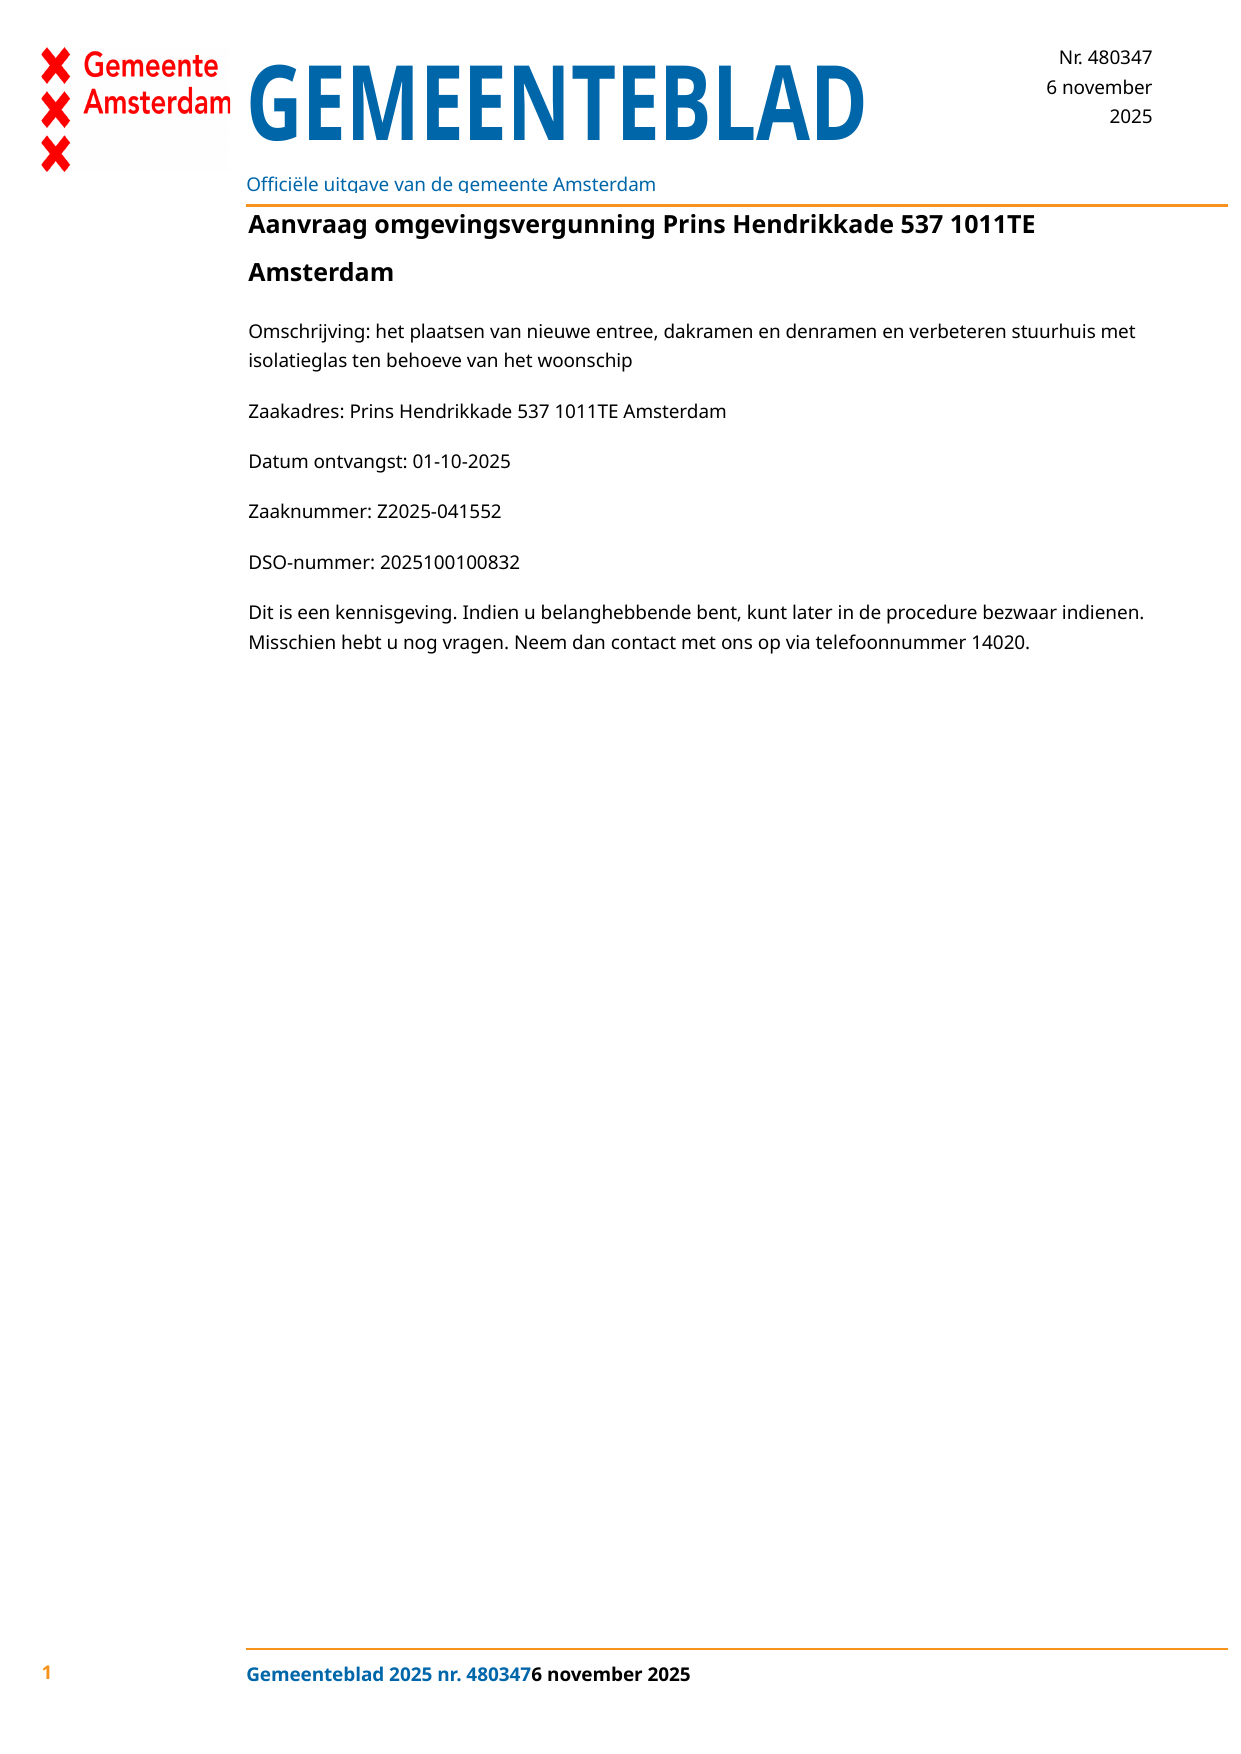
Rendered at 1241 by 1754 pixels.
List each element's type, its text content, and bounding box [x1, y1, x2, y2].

text Zaakadres: Prins Hendrikkade 537 1011TE Amsterdam [248, 398, 1152, 424]
picture [41, 47, 231, 172]
text Zaaknummer: Z2025-041552 [248, 499, 1152, 524]
text Omschrijving: het plaatsen van nieuwe entree, dakramen en denramen en verbeteren stuurhuis met isolatieglas ten behoeve van het woonschip [248, 318, 1152, 373]
text Aanvraag omgevingsvergunning Prins Hendrikkade 537 1011TE Amsterdam [248, 207, 1152, 288]
text Dit is een kennisgeving. Indien u belanghebbende bent, kunt later in de procedure bezwaar indienen. Misschien hebt u nog vragen. Neem dan contact met ons op via telefoonnummer 14020. [248, 599, 1152, 655]
text Datum ontvangst: 01-10-2025 [248, 448, 1152, 474]
text DSO-nummer: 2025100100832 [248, 549, 1152, 575]
